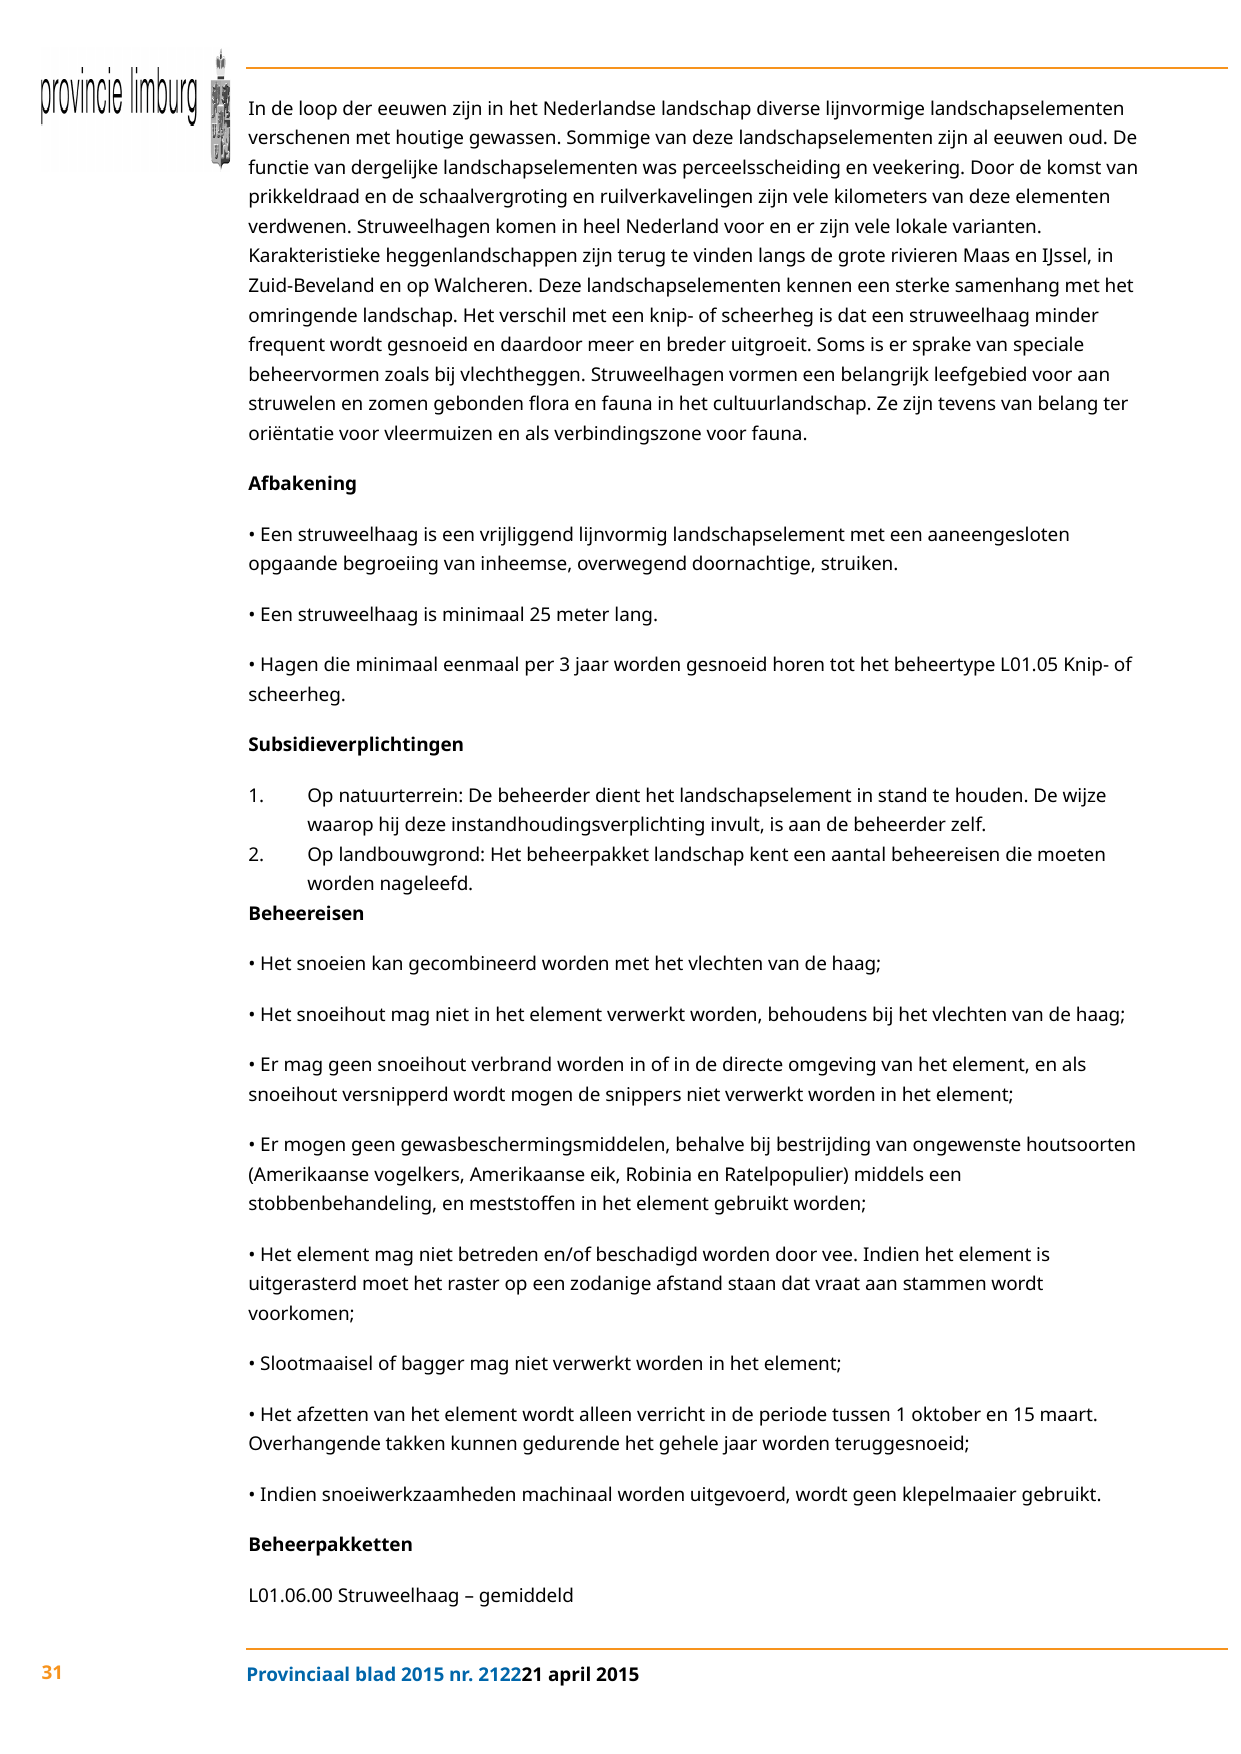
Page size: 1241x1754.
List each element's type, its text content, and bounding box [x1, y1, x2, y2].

text • Het snoeihout mag niet in het element verwerkt worden, behoudens bij het vlechten van de haag; [248, 1001, 1152, 1027]
text • Indien snoeiwerkzaamheden machinaal worden uitgevoerd, wordt geen klepelmaaier gebruikt. [248, 1481, 1152, 1507]
text Beheereisen [248, 900, 1152, 926]
text Subsidieverplichtingen [248, 731, 1152, 757]
list Op landbouwgrond: Het beheerpakket landschap kent een aantal beheereisen die moeten worden nageleefd. [248, 841, 1152, 896]
text • Het snoeien kan gecombineerd worden met het vlechten van de haag; [248, 951, 1152, 976]
text • Het afzetten van het element wordt alleen verricht in de periode tussen 1 oktober en 15 maart. Overhangende takken kunnen gedurende het gehele jaar worden teruggesnoeid; [248, 1401, 1152, 1456]
text L01.06.00 Struweelhaag – gemiddeld [248, 1582, 1152, 1608]
text • Een struweelhaag is een vrijliggend lijnvormig landschapselement met een aaneengesloten opgaande begroeiing van inheemse, overwegend doornachtige, struiken. [248, 521, 1152, 576]
text Afbakening [248, 471, 1152, 496]
text • Er mag geen snoeihout verbrand worden in of in de directe omgeving van het element, en als snoeihout versnipperd wordt mogen de snippers niet verwerkt worden in het element; [248, 1051, 1152, 1107]
text In de loop der eeuwen zijn in het Nederlandse landschap diverse lijnvormige landschapselementen verschenen met houtige gewassen. Sommige van deze landschapselementen zijn al eeuwen oud. De functie van dergelijke landschapselementen was perceelsscheiding en veekering. Door de komst van prikkeldraad en de schaalvergroting en ruilverkavelingen zijn vele kilometers van deze elementen verdwenen. Struweelhagen komen in heel Nederland voor en er zijn vele lokale varianten. Karakteristieke heggenlandschappen zijn terug te vinden langs de grote rivieren Maas en IJssel, in Zuid-Beveland en op Walcheren. Deze landschapselementen kennen een sterke samenhang met het omringende landschap. Het verschil met een knip- of scheerheg is dat een struweelhaag minder frequent wordt gesnoeid en daardoor meer en breder uitgroeit. Soms is er sprake van speciale beheervormen zoals bij vlechtheggen. Struweelhagen vormen een belangrijk leefgebied voor aan struwelen en zomen gebonden flora en fauna in het cultuurlandschap. Ze zijn tevens van belang ter oriëntatie voor vleermuizen en als verbindingszone voor fauna. [248, 95, 1152, 446]
text • Er mogen geen gewasbeschermingsmiddelen, behalve bij bestrijding van ongewenste houtsoorten (Amerikaanse vogelkers, Amerikaanse eik, Robinia en Ratelpopulier) middels een stobbenbehandeling, en meststoffen in het element gebruikt worden; [248, 1131, 1152, 1216]
text Beheerpakketten [248, 1531, 1152, 1557]
picture [41, 47, 231, 172]
list Op natuurterrein: De beheerder dient het landschapselement in stand te houden. De wijze waarop hij deze instandhoudingsverplichting invult, is aan de beheerder zelf. [248, 782, 1152, 837]
text • Een struweelhaag is minimaal 25 meter lang. [248, 601, 1152, 627]
text • Het element mag niet betreden en/of beschadigd worden door vee. Indien het element is uitgerasterd moet het raster op een zodanige afstand staan dat vraat aan stammen wordt voorkomen; [248, 1241, 1152, 1326]
text • Slootmaaisel of bagger mag niet verwerkt worden in het element; [248, 1351, 1152, 1376]
text • Hagen die minimaal eenmaal per 3 jaar worden gesnoeid horen tot het beheertype L01.05 Knip- of scheerheg. [248, 651, 1152, 707]
